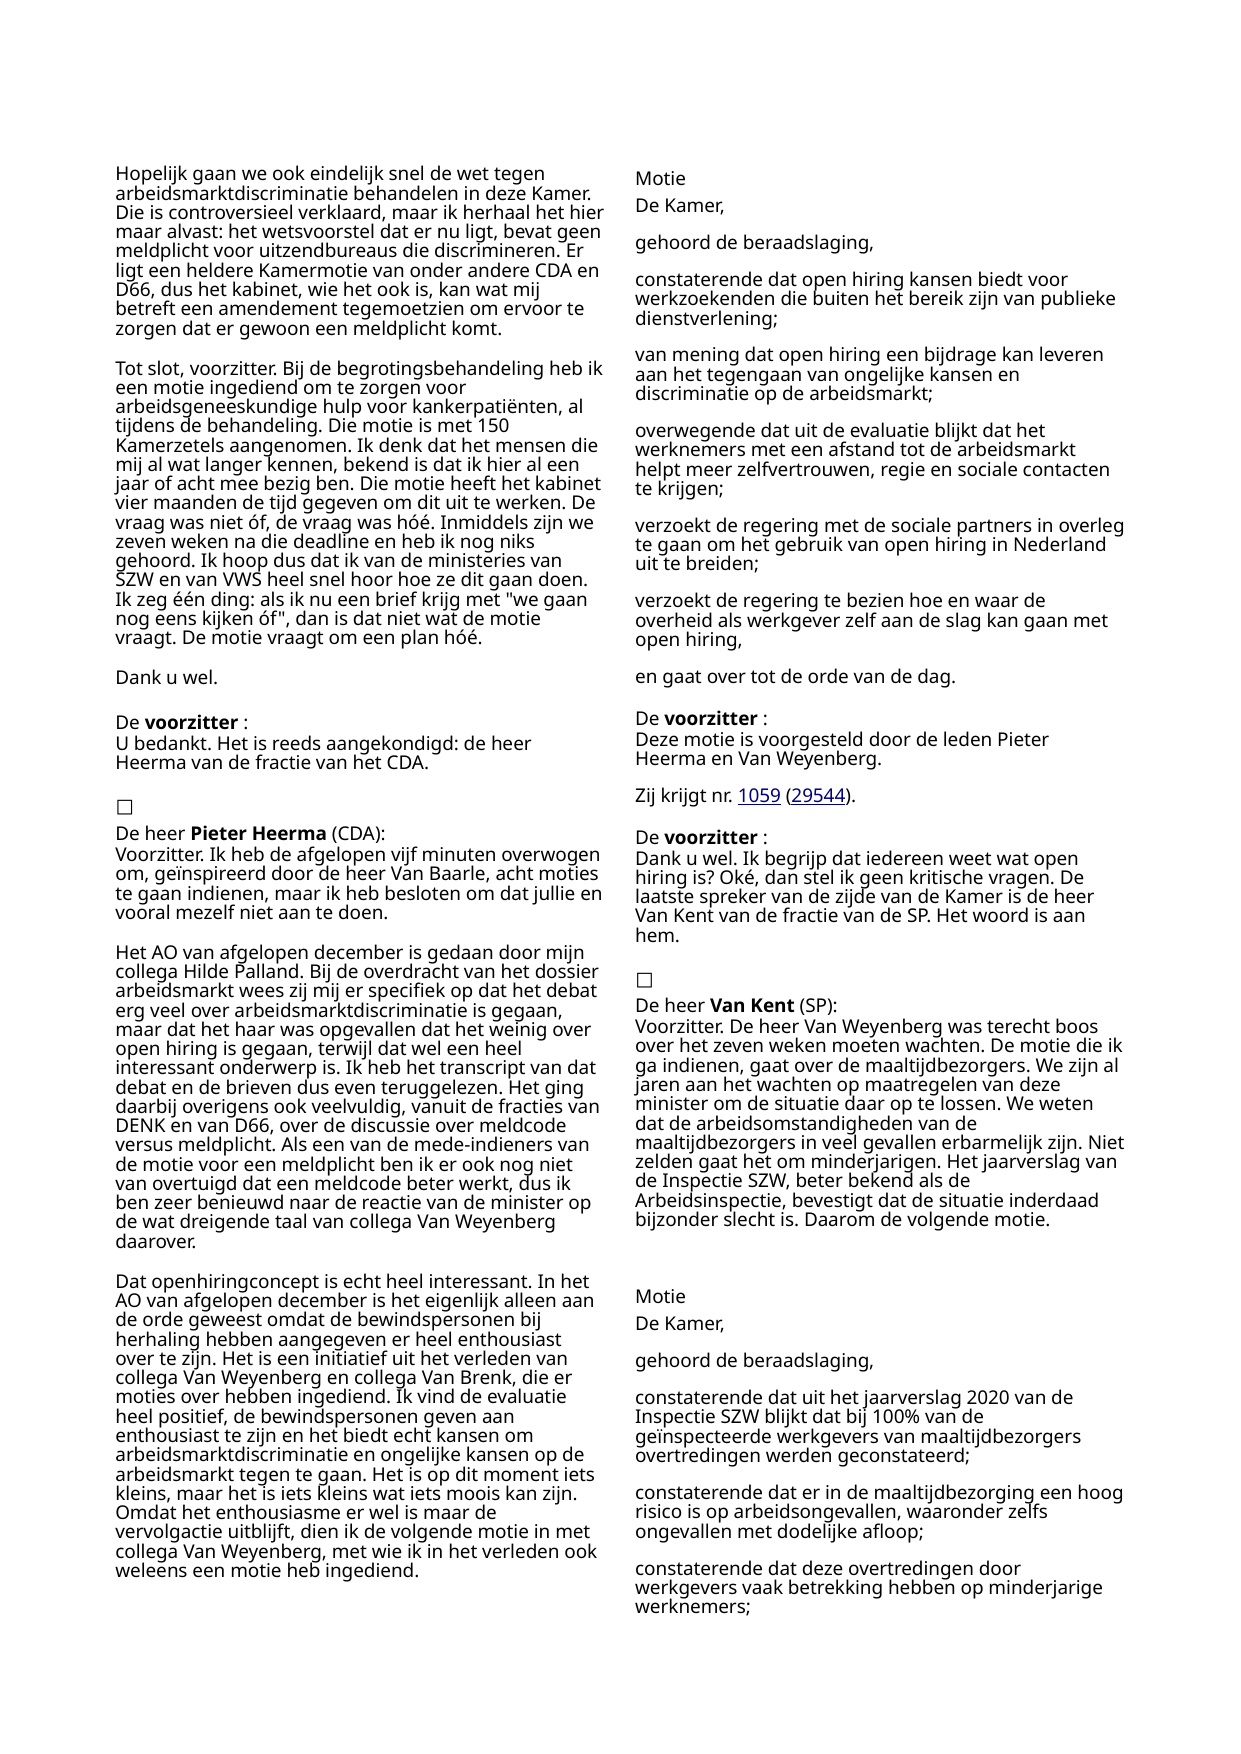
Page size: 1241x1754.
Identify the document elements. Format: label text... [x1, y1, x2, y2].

text gehoord de beraadslaging, [635, 234, 1125, 253]
text De heer Van Kent (SP): [635, 992, 1125, 1018]
text Voorzitter. De heer Van Weyenberg was terecht boos over het zeven weken moeten wachten. De motie die ik ga indienen, gaat over de maaltijdbezorgers. We zijn al jaren aan het wachten op maatregelen van deze minister om de situatie daar op te lossen. We weten dat de arbeidsomstandigheden van de maaltijdbezorgers in veel gevallen erbarmelijk zijn. Niet zelden gaat het om minderjarigen. Het jaarverslag van de Inspectie SZW, beter bekend als de Arbeidsinspectie, bevestigt dat de situatie inderdaad bijzonder slecht is. Daarom de volgende motie. [635, 1018, 1125, 1230]
text De voorzitter : [635, 705, 1125, 731]
text overwegende dat uit de evaluatie blijkt dat het werknemers met een afstand tot de arbeidsmarkt helpt meer zelfvertrouwen, regie en sociale contacten te krijgen; [635, 422, 1125, 499]
text en gaat over tot de orde van de dag. [635, 668, 1125, 687]
text De voorzitter : [635, 824, 1125, 849]
text constaterende dat deze overtredingen door werkgevers vaak betrekking hebben op minderjarige werknemers; [635, 1559, 1125, 1617]
text De heer Pieter Heerma (CDA): [115, 820, 605, 846]
text ⬜ [635, 967, 1125, 992]
text van mening dat open hiring een bijdrage kan leveren aan het tegengaan van ongelijke kansen en discriminatie op de arbeidsmarkt; [635, 346, 1125, 404]
text De Kamer, [635, 197, 1125, 216]
text Dat openhiringconcept is echt heel interessant. In het AO van afgelopen december is het eigenlijk alleen aan de orde geweest omdat de bewindspersonen bij herhaling hebben aangegeven er heel enthousiast over te zijn. Het is een initiatief uit het verleden van collega Van Weyenberg en collega Van Brenk, die er moties over hebben ingediend. Ik vind de evaluatie heel positief, de bewindspersonen geven aan enthousiast te zijn en het biedt echt kansen om arbeidsmarktdiscriminatie en ongelijke kansen op de arbeidsmarkt tegen te gaan. Het is op dit moment iets kleins, maar het is iets kleins wat iets moois kan zijn. Omdat het enthousiasme er wel is maar de vervolgactie uitblijft, dien ik de volgende motie in met collega Van Weyenberg, met wie ik in het verleden ook weleens een motie heb ingediend. [115, 1273, 605, 1581]
text Deze motie is voorgesteld door de leden Pieter Heerma en Van Weyenberg. [635, 731, 1125, 769]
text Zij krijgt nr. 1059 (29544). [635, 787, 1125, 806]
text Dank u wel. [115, 669, 605, 688]
text De voorzitter : [115, 709, 605, 735]
text Tot slot, voorzitter. Bij de begrotingsbehandeling heb ik een motie ingediend om te zorgen voor arbeidsgeneeskundige hulp voor kankerpatiënten, al tijdens de behandeling. Die motie is met 150 Kamerzetels aangenomen. Ik denk dat het mensen die mij al wat langer kennen, bekend is dat ik hier al een jaar of acht mee bezig ben. Die motie heeft het kabinet vier maanden de tijd gegeven om dit uit te werken. De vraag was niet óf, de vraag was hóé. Inmiddels zijn we zeven weken na die deadline en heb ik nog niks gehoord. Ik hoop dus dat ik van de ministeries van SZW en van VWS heel snel hoor hoe ze dit gaan doen. Ik zeg één ding: als ik nu een brief krijg met "we gaan nog eens kijken óf", dan is dat niet wat de motie vraagt. De motie vraagt om een plan hóé. [115, 359, 605, 648]
text verzoekt de regering met de sociale partners in overleg te gaan om het gebruik van open hiring in Nederland uit te breiden; [635, 517, 1125, 574]
text gehoord de beraadslaging, [635, 1352, 1125, 1372]
text constaterende dat uit het jaarverslag 2020 van de Inspectie SZW blijkt dat bij 100% van de geïnspecteerde werkgevers van maaltijdbezorgers overtredingen werden geconstateerd; [635, 1389, 1125, 1466]
text Dank u wel. Ik begrijp dat iedereen weet wat open hiring is? Oké, dan stel ik geen kritische vragen. De laatste spreker van de zijde van de Kamer is de heer Van Kent van de fractie van de SP. Het woord is aan hem. [635, 849, 1125, 946]
text constaterende dat er in de maaltijdbezorging een hoog risico is op arbeidsongevallen, waaronder zelfs ongevallen met dodelijke afloop; [635, 1484, 1125, 1542]
text Motie [635, 165, 1125, 191]
text Voorzitter. Ik heb de afgelopen vijf minuten overwogen om, geïnspireerd door de heer Van Baarle, acht moties te gaan indienen, maar ik heb besloten om dat jullie en vooral mezelf niet aan te doen. [115, 846, 605, 923]
text De Kamer, [635, 1315, 1125, 1334]
text Het AO van afgelopen december is gedaan door mijn collega Hilde Palland. Bij de overdracht van het dossier arbeidsmarkt wees zij mij er specifiek op dat het debat erg veel over arbeidsmarktdiscriminatie is gegaan, maar dat het haar was opgevallen dat het weinig over open hiring is gegaan, terwijl dat wel een heel interessant onderwerp is. Ik heb het transcript van dat debat en de brieven dus even teruggelezen. Het ging daarbij overigens ook veelvuldig, vanuit de fracties van DENK en van D66, over de discussie over meldcode versus meldplicht. Als een van de mede-indieners van de motie voor een meldplicht ben ik er ook nog niet van overtuigd dat een meldcode beter werkt, dus ik ben zeer benieuwd naar de reactie van de minister op de wat dreigende taal van collega Van Weyenberg daarover. [115, 944, 605, 1252]
text ⬜ [115, 794, 605, 820]
text U bedankt. Het is reeds aangekondigd: de heer Heerma van de fractie van het CDA. [115, 735, 605, 774]
text Motie [635, 1284, 1125, 1309]
text Hopelijk gaan we ook eindelijk snel de wet tegen arbeidsmarktdiscriminatie behandelen in deze Kamer. Die is controversieel verklaard, maar ik herhaal het hier maar alvast: het wetsvoorstel dat er nu ligt, bevat geen meldplicht voor uitzendbureaus die discrimineren. Er ligt een heldere Kamermotie van onder andere CDA en D66, dus het kabinet, wie het ook is, kan wat mij betreft een amendement tegemoetzien om ervoor te zorgen dat er gewoon een meldplicht komt. [115, 165, 605, 339]
text constaterende dat open hiring kansen biedt voor werkzoekenden die buiten het bereik zijn van publieke dienstverlening; [635, 271, 1125, 329]
text verzoekt de regering te bezien hoe en waar de overheid als werkgever zelf aan de slag kan gaan met open hiring, [635, 592, 1125, 650]
